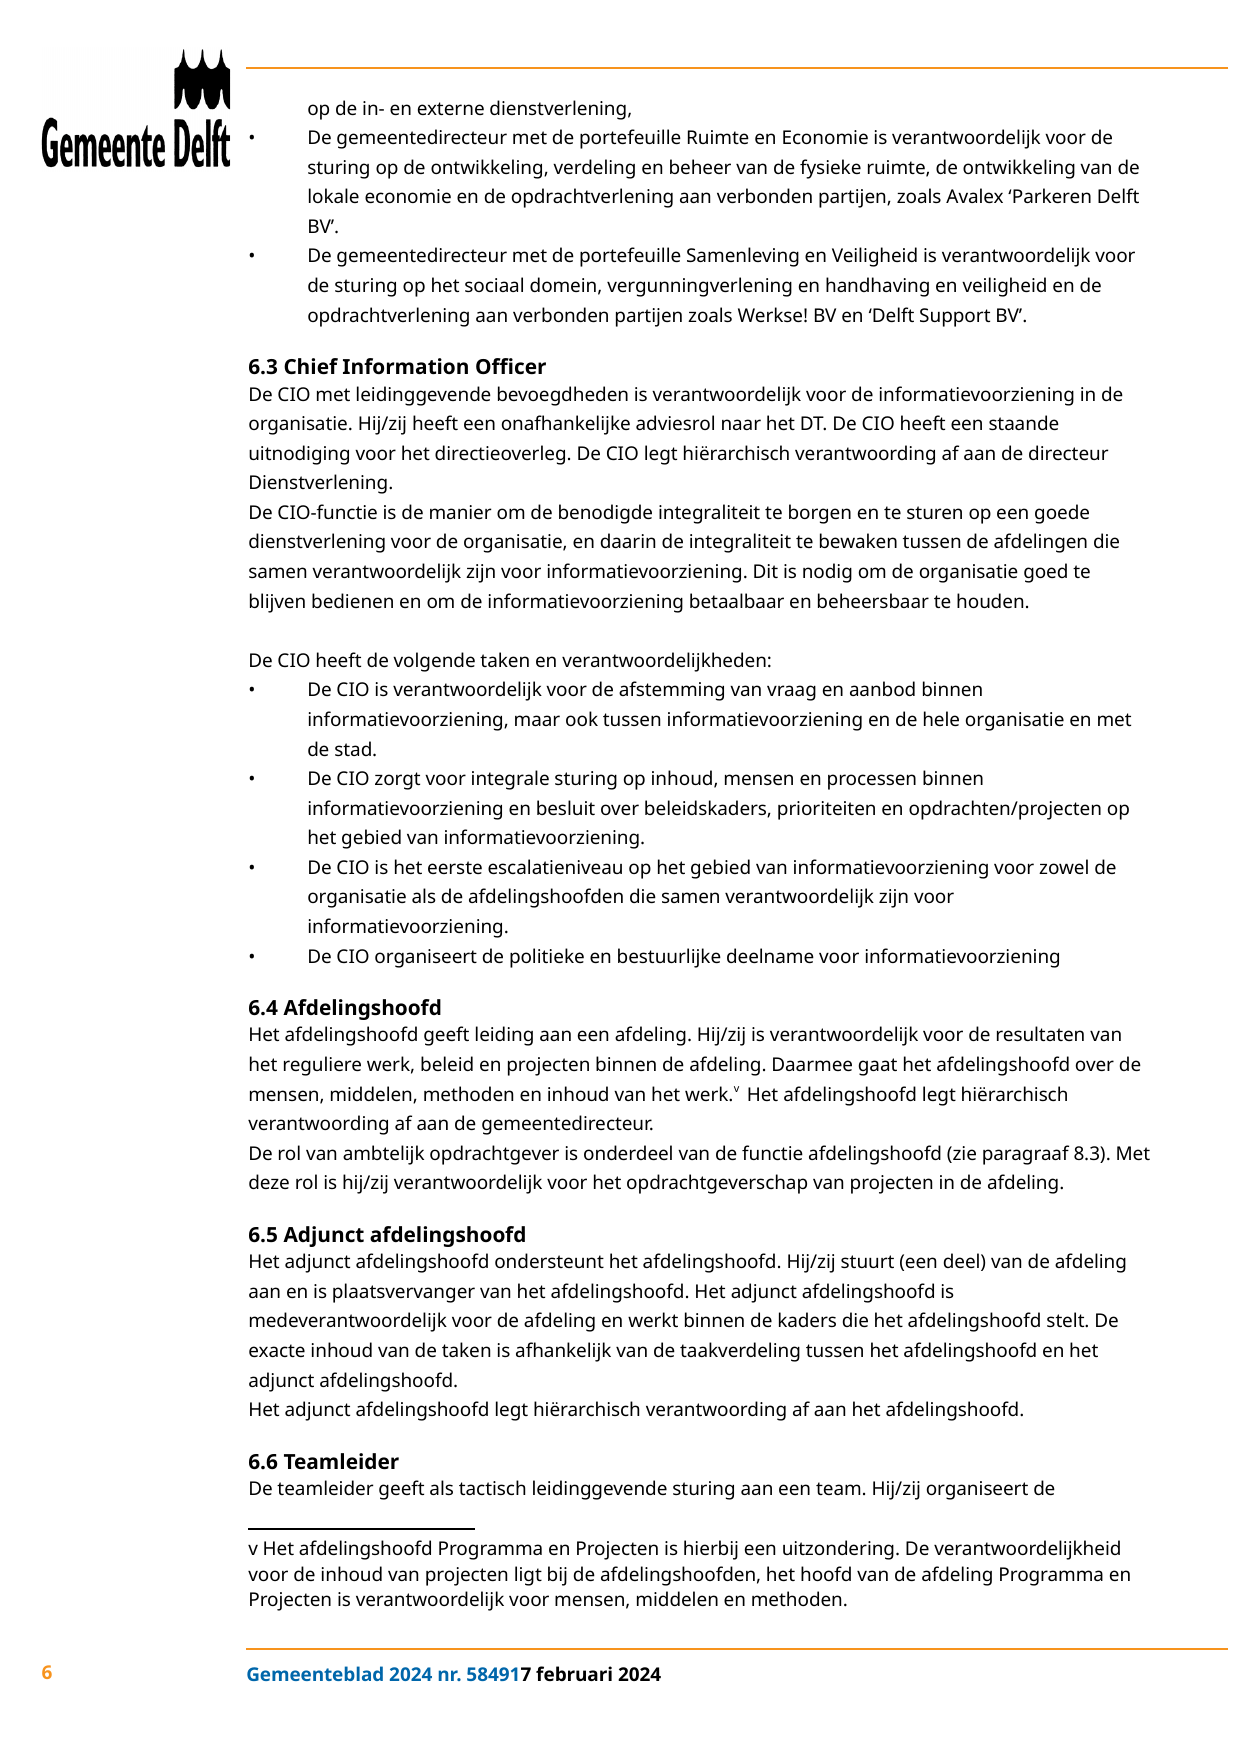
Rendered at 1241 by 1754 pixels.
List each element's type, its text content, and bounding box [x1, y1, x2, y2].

list De CIO zorgt voor integrale sturing op inhoud, mensen en processen binnen informatievoorziening en besluit over beleidskaders, prioriteiten en opdrachten/projecten op het gebied van informatievoorziening. [248, 765, 1152, 850]
text Het adjunct afdelingshoofd ondersteunt het afdelingshoofd. Hij/zij stuurt (een deel) van de afdeling aan en is plaatsvervanger van het afdelingshoofd. Het adjunct afdelingshoofd is medeverantwoordelijk voor de afdeling en werkt binnen de kaders die het afdelingshoofd stelt. De exacte inhoud van de taken is afhankelijk van de taakverdeling tussen het afdelingshoofd en het adjunct afdelingshoofd. [248, 1248, 1152, 1392]
list op de in- en externe dienstverlening, [248, 95, 1152, 121]
text De rol van ambtelijk opdrachtgever is onderdeel van de functie afdelingshoofd (zie paragraaf 8.3). Met deze rol is hij/zij verantwoordelijk voor het opdrachtgeverschap van projecten in de afdeling. [248, 1140, 1152, 1195]
list De gemeentedirecteur met de portefeuille Ruimte en Economie is verantwoordelijk voor de sturing op de ontwikkeling, verdeling en beheer van de fysieke ruimte, de ontwikkeling van de lokale economie en de opdrachtverlening aan verbonden partijen, zoals Avalex ‘Parkeren Delft BV’. [248, 124, 1152, 239]
list De CIO organiseert de politieke en bestuurlijke deelname voor informatievoorziening [248, 943, 1152, 968]
text Het afdelingshoofd geeft leiding aan een afdeling. Hij/zij is verantwoordelijk voor de resultaten van het reguliere werk, beleid en projecten binnen de afdeling. Daarmee gaat het afdelingshoofd over de mensen, middelen, methoden en inhoud van het werk. Het afdelingshoofd legt hiërarchisch verantwoording af aan de gemeentedirecteur. [248, 1022, 1152, 1136]
text Het adjunct afdelingshoofd legt hiërarchisch verantwoording af aan het afdelingshoofd. [248, 1396, 1152, 1422]
list De CIO is verantwoordelijk voor de afstemming van vraag en aanbod binnen informatievoorziening, maar ook tussen informatievoorziening en de hele organisatie en met de stad. [248, 677, 1152, 761]
text 6.5 Adjunct afdelingshoofd [248, 1220, 1152, 1248]
text 6.6 Teamleider [248, 1447, 1152, 1475]
text De CIO heeft de volgende taken en verantwoordelijkheden: [248, 647, 1152, 673]
text De CIO-functie is de manier om de benodigde integraliteit te borgen en te sturen op een goede dienstverlening voor de organisatie, en daarin de integraliteit te bewaken tussen de afdelingen die samen verantwoordelijk zijn voor informatievoorziening. Dit is nodig om de organisatie goed te blijven bedienen en om de informatievoorziening betaalbaar en beheersbaar te houden. [248, 499, 1152, 613]
text 6.3 Chief Information Officer [248, 352, 1152, 381]
list De CIO is het eerste escalatieniveau op het gebied van informatievoorziening voor zowel de organisatie als de afdelingshoofden die samen verantwoordelijk zijn voor informatievoorziening. [248, 854, 1152, 939]
text De teamleider geeft als tactisch leidinggevende sturing aan een team. Hij/zij organiseert de [248, 1475, 1152, 1501]
text 6.4 Afdelingshoofd [248, 993, 1152, 1022]
picture [41, 47, 231, 172]
text Het afdelingshoofd Programma en Projecten is hierbij een uitzondering. De verantwoordelijkheid voor de inhoud van projecten ligt bij de afdelingshoofden, het hoofd van de afdeling Programma en Projecten is verantwoordelijk voor mensen, middelen en methoden. [248, 1535, 1152, 1612]
list De gemeentedirecteur met de portefeuille Samenleving en Veiligheid is verantwoordelijk voor de sturing op het sociaal domein, vergunningverlening en handhaving en veiligheid en de opdrachtverlening aan verbonden partijen zoals Werkse! BV en ‘Delft Support BV’. [248, 243, 1152, 328]
text De CIO met leidinggevende bevoegdheden is verantwoordelijk voor de informatievoorziening in de organisatie. Hij/zij heeft een onafhankelijke adviesrol naar het DT. De CIO heeft een staande uitnodiging voor het directieoverleg. De CIO legt hiërarchisch verantwoording af aan de directeur Dienstverlening. [248, 381, 1152, 495]
